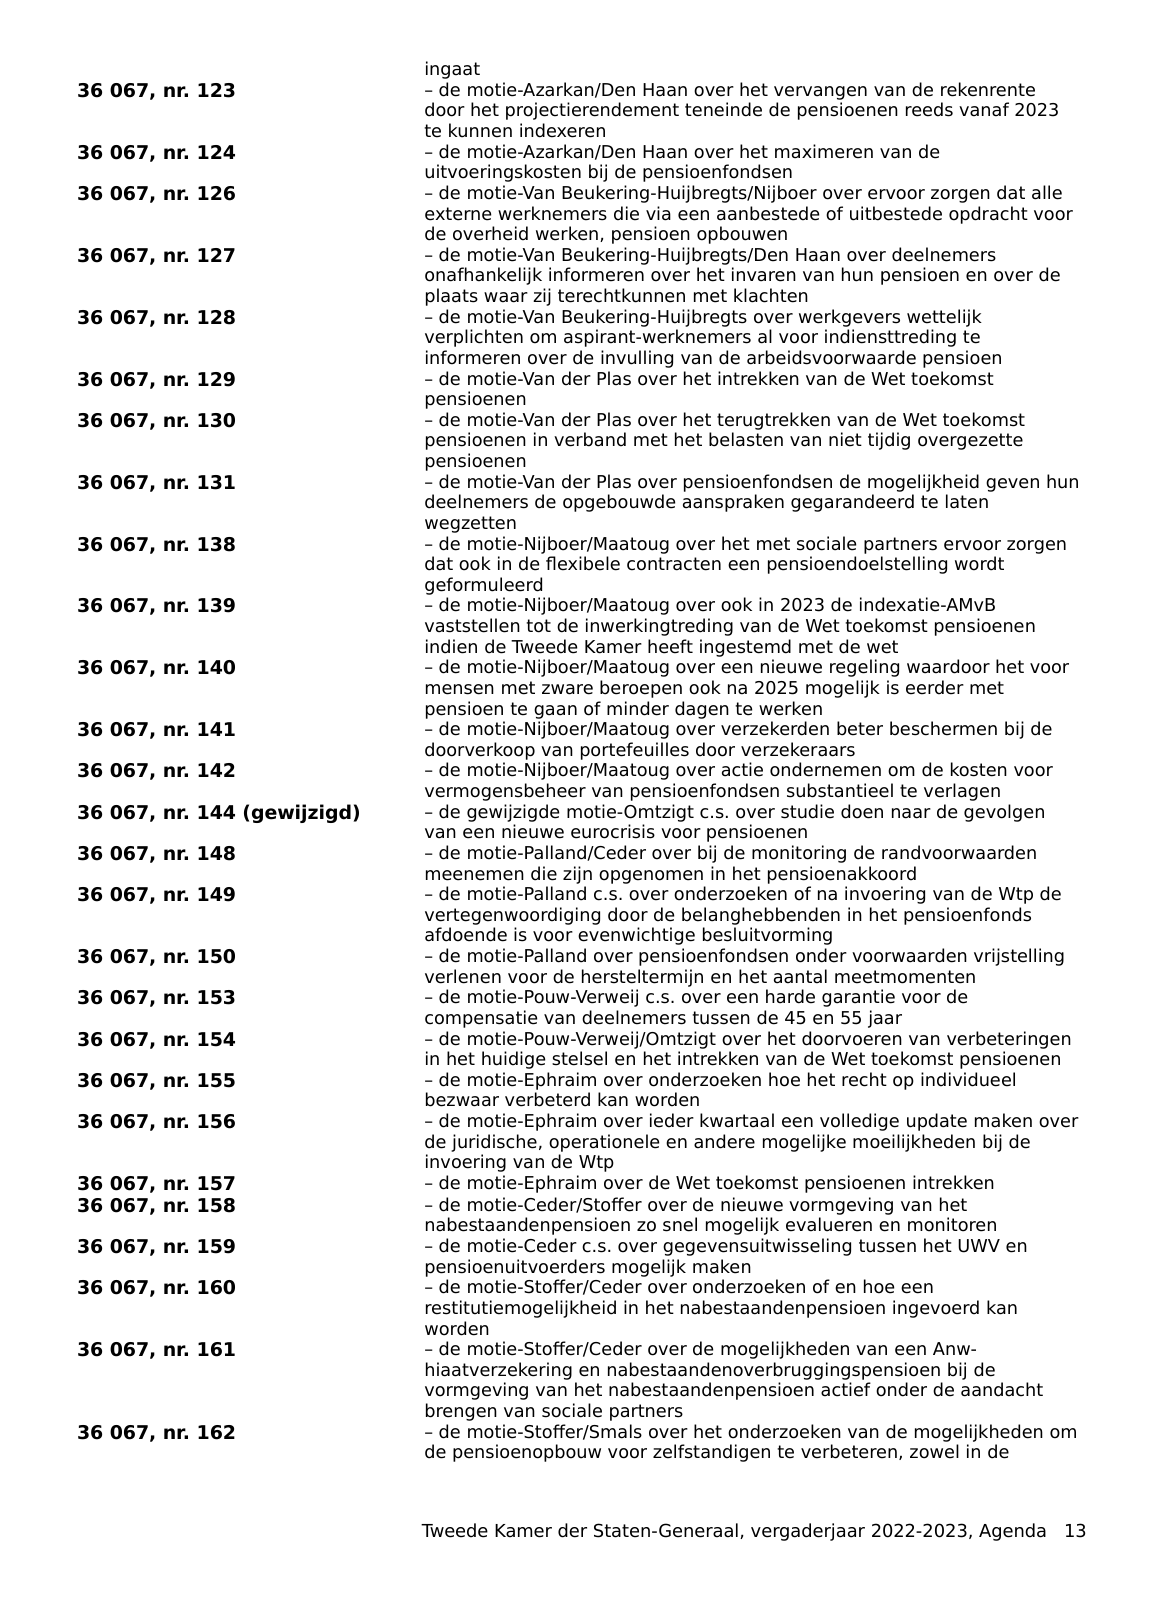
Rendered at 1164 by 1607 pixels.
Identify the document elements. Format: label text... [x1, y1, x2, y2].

table_cell – de motie-Van Beukering-Huijbregts/Nijboer over ervoor zorgen dat alle externe werknemers die via een aanbestede of uitbestede opdracht voor de overheid werken, pensioen opbouwen [418, 183, 1087, 245]
table_cell – de motie-Ceder c.s. over gegevensuitwisseling tussen het UWV en pensioenuitvoerders mogelijk maken [418, 1236, 1087, 1277]
table_cell – de motie-Nijboer/Maatoug over een nieuwe regeling waardoor het voor mensen met zware beroepen ook na 2025 mogelijk is eerder met pensioen te gaan of minder dagen te werken [418, 657, 1087, 719]
table_cell – de motie-Van der Plas over het intrekken van de Wet toekomst pensioenen [418, 369, 1087, 410]
table_cell 36 067, nr. 160 [77, 1277, 401, 1339]
table_cell 36 067, nr. 124 [77, 142, 401, 183]
table_cell – de motie-Pouw-Verweij c.s. over een harde garantie voor de compensatie van deelnemers tussen de 45 en 55 jaar [418, 987, 1087, 1028]
table_cell [401, 843, 418, 884]
table_cell [401, 657, 418, 719]
table_cell 36 067, nr. 144 (gewijzigd) [77, 802, 401, 843]
table_cell [401, 1070, 418, 1111]
table_cell – de motie-Azarkan/Den Haan over het maximeren van de uitvoeringskosten bij de pensioenfondsen [418, 142, 1087, 183]
table_cell 36 067, nr. 140 [77, 657, 401, 719]
table_cell [401, 80, 418, 142]
table_cell – de motie-Palland c.s. over onderzoeken of na invoering van de Wtp de vertegenwoordiging door de belanghebbenden in het pensioenfonds afdoende is voor evenwichtige besluitvorming [418, 884, 1087, 946]
table_cell [401, 1111, 418, 1173]
table_cell – de motie-Van Beukering-Huijbregts over werkgevers wettelijk verplichten om aspirant-werknemers al voor indiensttreding te informeren over de invulling van de arbeidsvoorwaarde pensioen [418, 307, 1087, 368]
table_cell 36 067, nr. 139 [77, 595, 401, 657]
table_cell 36 067, nr. 149 [77, 884, 401, 946]
table_cell – de motie-Nijboer/Maatoug over actie ondernemen om de kosten voor vermogensbeheer van pensioenfondsen substantieel te verlagen [418, 760, 1087, 802]
table_cell – de motie-Ephraim over onderzoeken hoe het recht op individueel bezwaar verbeterd kan worden [418, 1070, 1087, 1111]
table_cell 36 067, nr. 128 [77, 307, 401, 368]
table_cell – de motie-Van der Plas over het terugtrekken van de Wet toekomst pensioenen in verband met het belasten van niet tijdig overgezette pensioenen [418, 410, 1087, 472]
table_cell 36 067, nr. 154 [77, 1029, 401, 1070]
table_cell [401, 1029, 418, 1070]
table_cell [401, 760, 418, 802]
table_cell – de motie-Palland over pensioenfondsen onder voorwaarden vrijstelling verlenen voor de hersteltermijn en het aantal meetmomenten [418, 946, 1087, 987]
table_cell 36 067, nr. 157 [77, 1173, 401, 1195]
table_cell – de motie-Ephraim over de Wet toekomst pensioenen intrekken [418, 1173, 1087, 1195]
table_cell [401, 534, 418, 595]
table_cell – de motie-Ephraim over ieder kwartaal een volledige update maken over de juridische, operationele en andere mogelijke moeilijkheden bij de invoering van de Wtp [418, 1111, 1087, 1173]
table_cell [77, 59, 401, 80]
table_cell ingaat [418, 59, 1087, 80]
table_cell – de motie-Nijboer/Maatoug over verzekerden beter beschermen bij de doorverkoop van portefeuilles door verzekeraars [418, 719, 1087, 760]
table_cell 36 067, nr. 158 [77, 1195, 401, 1236]
table_cell [401, 946, 418, 987]
table_cell – de motie-Pouw-Verweij/Omtzigt over het doorvoeren van verbeteringen in het huidige stelsel en het intrekken van de Wet toekomst pensioenen [418, 1029, 1087, 1070]
table_cell – de motie-Azarkan/Den Haan over het vervangen van de rekenrente door het projectierendement teneinde de pensioenen reeds vanaf 2023 te kunnen indexeren [418, 80, 1087, 142]
table_cell – de motie-Ceder/Stoffer over de nieuwe vormgeving van het nabestaandenpensioen zo snel mogelijk evalueren en monitoren [418, 1195, 1087, 1236]
table_cell [401, 1422, 418, 1463]
table_cell [401, 802, 418, 843]
table_cell – de gewijzigde motie-Omtzigt c.s. over studie doen naar de gevolgen van een nieuwe eurocrisis voor pensioenen [418, 802, 1087, 843]
table_cell [401, 1195, 418, 1236]
table_cell 36 067, nr. 141 [77, 719, 401, 760]
table_cell [401, 595, 418, 657]
table_cell 36 067, nr. 162 [77, 1422, 401, 1463]
table_cell – de motie-Nijboer/Maatoug over het met sociale partners ervoor zorgen dat ook in de flexibele contracten een pensioendoelstelling wordt geformuleerd [418, 534, 1087, 595]
table_cell [401, 59, 418, 80]
table_cell 36 067, nr. 129 [77, 369, 401, 410]
table_cell [401, 1173, 418, 1195]
table_cell – de motie-Van der Plas over pensioenfondsen de mogelijkheid geven hun deelnemers de opgebouwde aanspraken gegarandeerd te laten wegzetten [418, 472, 1087, 533]
table_cell [401, 245, 418, 307]
table_cell – de motie-Van Beukering-Huijbregts/Den Haan over deelnemers onafhankelijk informeren over het invaren van hun pensioen en over de plaats waar zij terechtkunnen met klachten [418, 245, 1087, 307]
table_cell 36 067, nr. 161 [77, 1339, 401, 1422]
table_cell [401, 369, 418, 410]
table_cell – de motie-Palland/Ceder over bij de monitoring de randvoorwaarden meenemen die zijn opgenomen in het pensioenakkoord [418, 843, 1087, 884]
table_cell 36 067, nr. 148 [77, 843, 401, 884]
table_cell [401, 472, 418, 533]
table_cell 36 067, nr. 150 [77, 946, 401, 987]
table_cell [401, 307, 418, 368]
table_cell [401, 1277, 418, 1339]
table_cell [401, 410, 418, 472]
table_cell 36 067, nr. 142 [77, 760, 401, 802]
table_cell 36 067, nr. 123 [77, 80, 401, 142]
table_cell – de motie-Stoffer/Ceder over de mogelijkheden van een Anw-hiaatverzekering en nabestaandenoverbruggingspensioen bij de vormgeving van het nabestaandenpensioen actief onder de aandacht brengen van sociale partners [418, 1339, 1087, 1422]
table_cell – de motie-Stoffer/Ceder over onderzoeken of en hoe een restitutiemogelijkheid in het nabestaandenpensioen ingevoerd kan worden [418, 1277, 1087, 1339]
table_cell 36 067, nr. 130 [77, 410, 401, 472]
table_cell 36 067, nr. 138 [77, 534, 401, 595]
table_cell 36 067, nr. 127 [77, 245, 401, 307]
table_cell [401, 884, 418, 946]
table_cell – de motie-Nijboer/Maatoug over ook in 2023 de indexatie-AMvB vaststellen tot de inwerkingtreding van de Wet toekomst pensioenen indien de Tweede Kamer heeft ingestemd met de wet [418, 595, 1087, 657]
table_cell [401, 183, 418, 245]
table_cell 36 067, nr. 153 [77, 987, 401, 1028]
table_cell 36 067, nr. 155 [77, 1070, 401, 1111]
table_cell 36 067, nr. 159 [77, 1236, 401, 1277]
table_cell [401, 1236, 418, 1277]
table_cell 36 067, nr. 126 [77, 183, 401, 245]
table_cell 36 067, nr. 131 [77, 472, 401, 533]
table_cell [401, 719, 418, 760]
table_cell [401, 142, 418, 183]
table_cell 36 067, nr. 156 [77, 1111, 401, 1173]
table_cell [401, 987, 418, 1028]
table_cell [401, 1339, 418, 1422]
table_cell – de motie-Stoffer/Smals over het onderzoeken van de mogelijkheden om de pensioenopbouw voor zelfstandigen te verbeteren, zowel in de [418, 1422, 1087, 1463]
